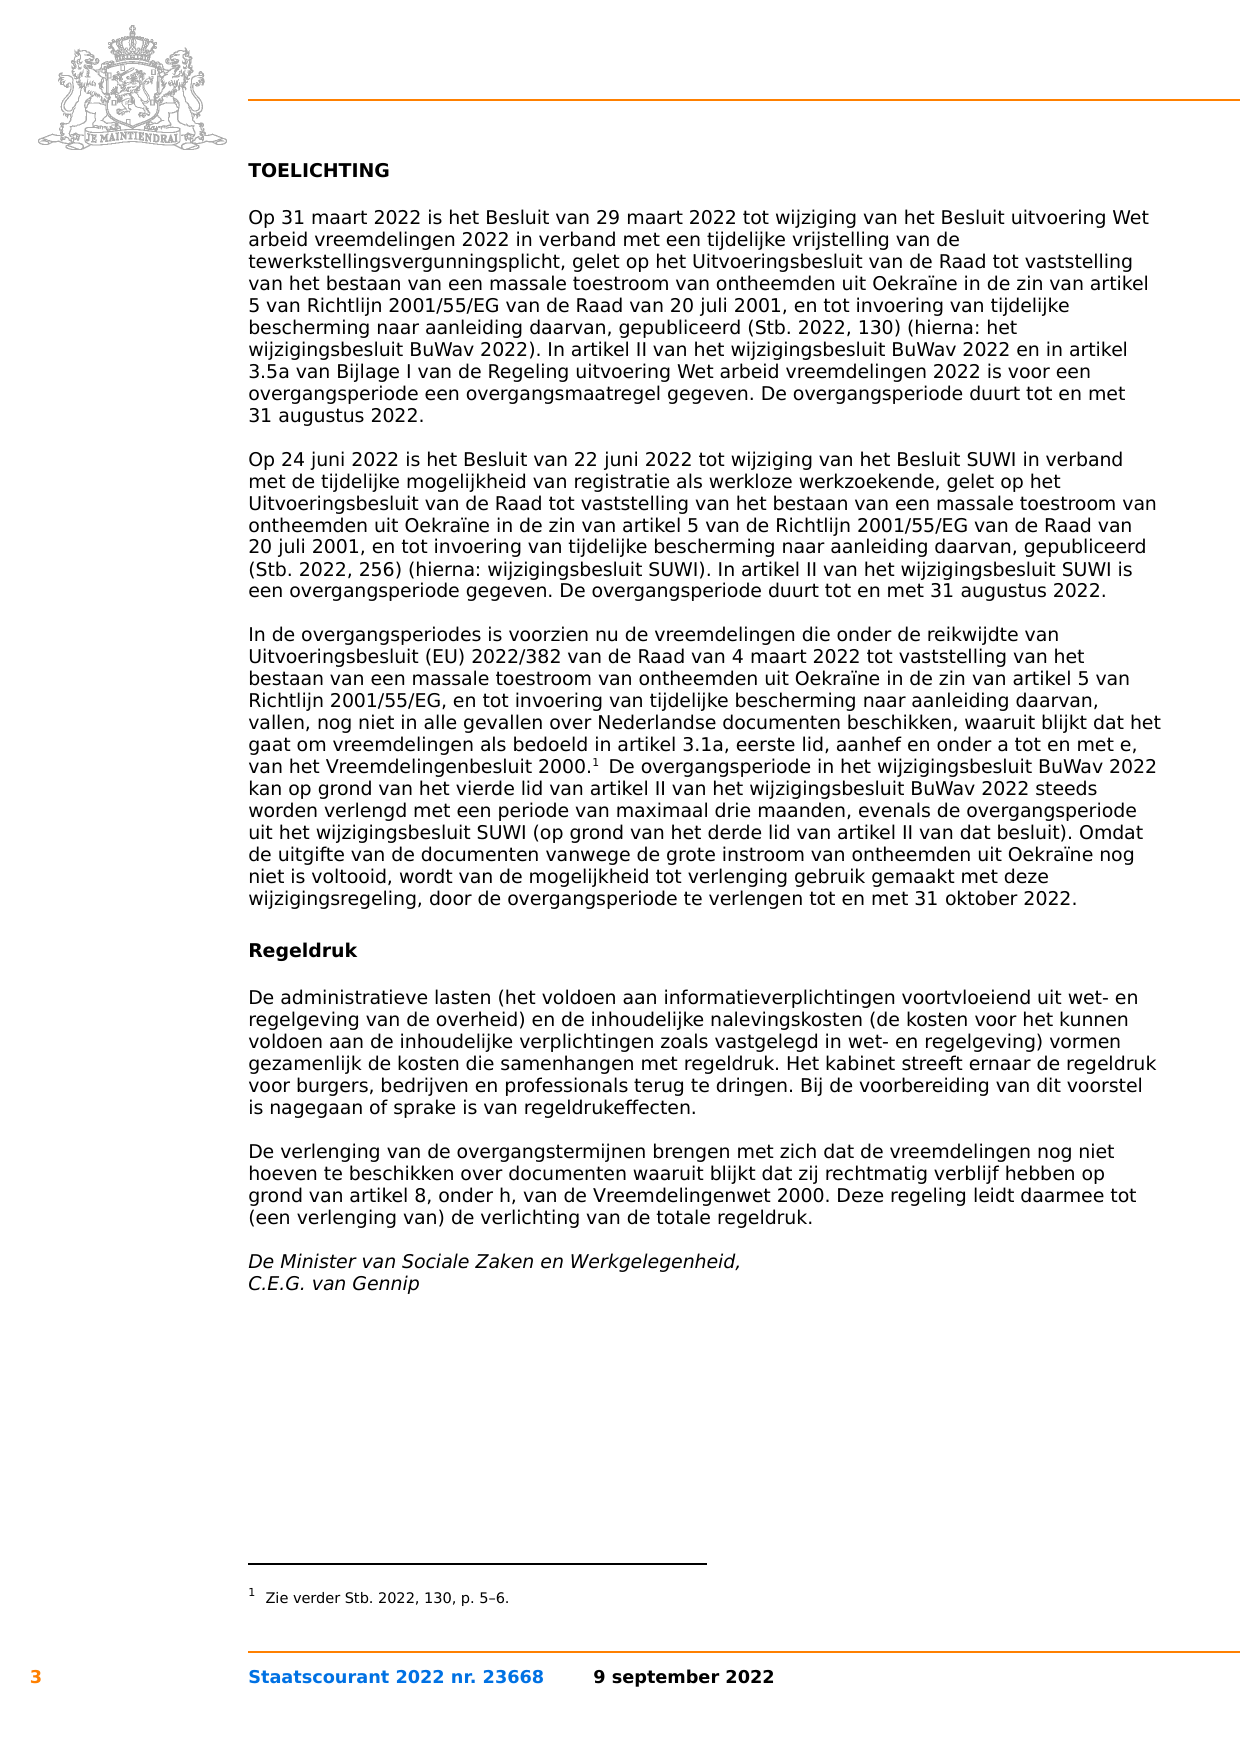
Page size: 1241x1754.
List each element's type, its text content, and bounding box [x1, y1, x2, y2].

picture [38, 25, 227, 150]
text Op 24 juni 2022 is het Besluit van 22 juni 2022 tot wijziging van het Besluit SUWI in verband met de tijdelijke mogelijkheid van registratie als werkloze werkzoekende, gelet op het Uitvoeringsbesluit van de Raad tot vaststelling van het bestaan van een massale toestroom van ontheemden uit Oekraïne in de zin van artikel 5 van de Richtlijn 2001/55/EG van de Raad van 20 juli 2001, en tot invoering van tijdelijke bescherming naar aanleiding daarvan, gepubliceerd (Stb. 2022, 256) (hierna: wijzigingsbesluit SUWI). In artikel II van het wijzigingsbesluit SUWI is een overgangsperiode gegeven. De overgangsperiode duurt tot en met 31 augustus 2022. [248, 448, 1163, 602]
subtitle TOELICHTING [248, 160, 1163, 182]
text Zie verder Stb. 2022, 130, p. 5–6. [248, 1586, 1163, 1608]
subtitle Regeldruk [248, 940, 1163, 962]
text De administratieve lasten (het voldoen aan informatieverplichtingen voortvloeiend uit wet- en regelgeving van de overheid) en de inhoudelijke nalevingskosten (de kosten voor het kunnen voldoen aan de inhoudelijke verplichtingen zoals vastgelegd in wet- en regelgeving) vormen gezamenlijk de kosten die samenhangen met regeldruk. Het kabinet streeft ernaar de regeldruk voor burgers, bedrijven en professionals terug te dringen. Bij de voorbereiding van dit voorstel is nagegaan of sprake is van regeldrukeffecten. [248, 987, 1163, 1119]
text Op 31 maart 2022 is het Besluit van 29 maart 2022 tot wijziging van het Besluit uitvoering Wet arbeid vreemdelingen 2022 in verband met een tijdelijke vrijstelling van de tewerkstellingsvergunningsplicht, gelet op het Uitvoeringsbesluit van de Raad tot vaststelling van het bestaan van een massale toestroom van ontheemden uit Oekraïne in de zin van artikel 5 van Richtlijn 2001/55/EG van de Raad van 20 juli 2001, en tot invoering van tijdelijke bescherming naar aanleiding daarvan, gepubliceerd (Stb. 2022, 130) (hierna: het wijzigingsbesluit BuWav 2022). In artikel II van het wijzigingsbesluit BuWav 2022 en in artikel 3.5a van Bijlage I van de Regeling uitvoering Wet arbeid vreemdelingen 2022 is voor een overgangsperiode een overgangsmaatregel gegeven. De overgangsperiode duurt tot en met 31 augustus 2022. [248, 207, 1163, 427]
text In de overgangsperiodes is voorzien nu de vreemdelingen die onder de reikwijdte van Uitvoeringsbesluit (EU) 2022/382 van de Raad van 4 maart 2022 tot vaststelling van het bestaan van een massale toestroom van ontheemden uit Oekraïne in de zin van artikel 5 van Richtlijn 2001/55/EG, en tot invoering van tijdelijke bescherming naar aanleiding daarvan, vallen, nog niet in alle gevallen over Nederlandse documenten beschikken, waaruit blijkt dat het gaat om vreemdelingen als bedoeld in artikel 3.1a, eerste lid, aanhef en onder a tot en met e, van het Vreemdelingenbesluit 2000. De overgangsperiode in het wijzigingsbesluit BuWav 2022 kan op grond van het vierde lid van artikel II van het wijzigingsbesluit BuWav 2022 steeds worden verlengd met een periode van maximaal drie maanden, evenals de overgangsperiode uit het wijzigingsbesluit SUWI (op grond van het derde lid van artikel II van dat besluit). Omdat de uitgifte van de documenten vanwege de grote instroom van ontheemden uit Oekraïne nog niet is voltooid, wordt van de mogelijkheid tot verlenging gebruik gemaakt met deze wijzigingsregeling, door de overgangsperiode te verlengen tot en met 31 oktober 2022. [248, 624, 1163, 910]
text De Minister van Sociale Zaken en Werkgelegenheid, C.E.G. van Gennip [248, 1251, 1163, 1294]
text De verlenging van de overgangstermijnen brengen met zich dat de vreemdelingen nog niet hoeven te beschikken over documenten waaruit blijkt dat zij rechtmatig verblijf hebben op grond van artikel 8, onder h, van de Vreemdelingenwet 2000. Deze regeling leidt daarmee tot (een verlenging van) de verlichting van de totale regeldruk. [248, 1141, 1163, 1229]
